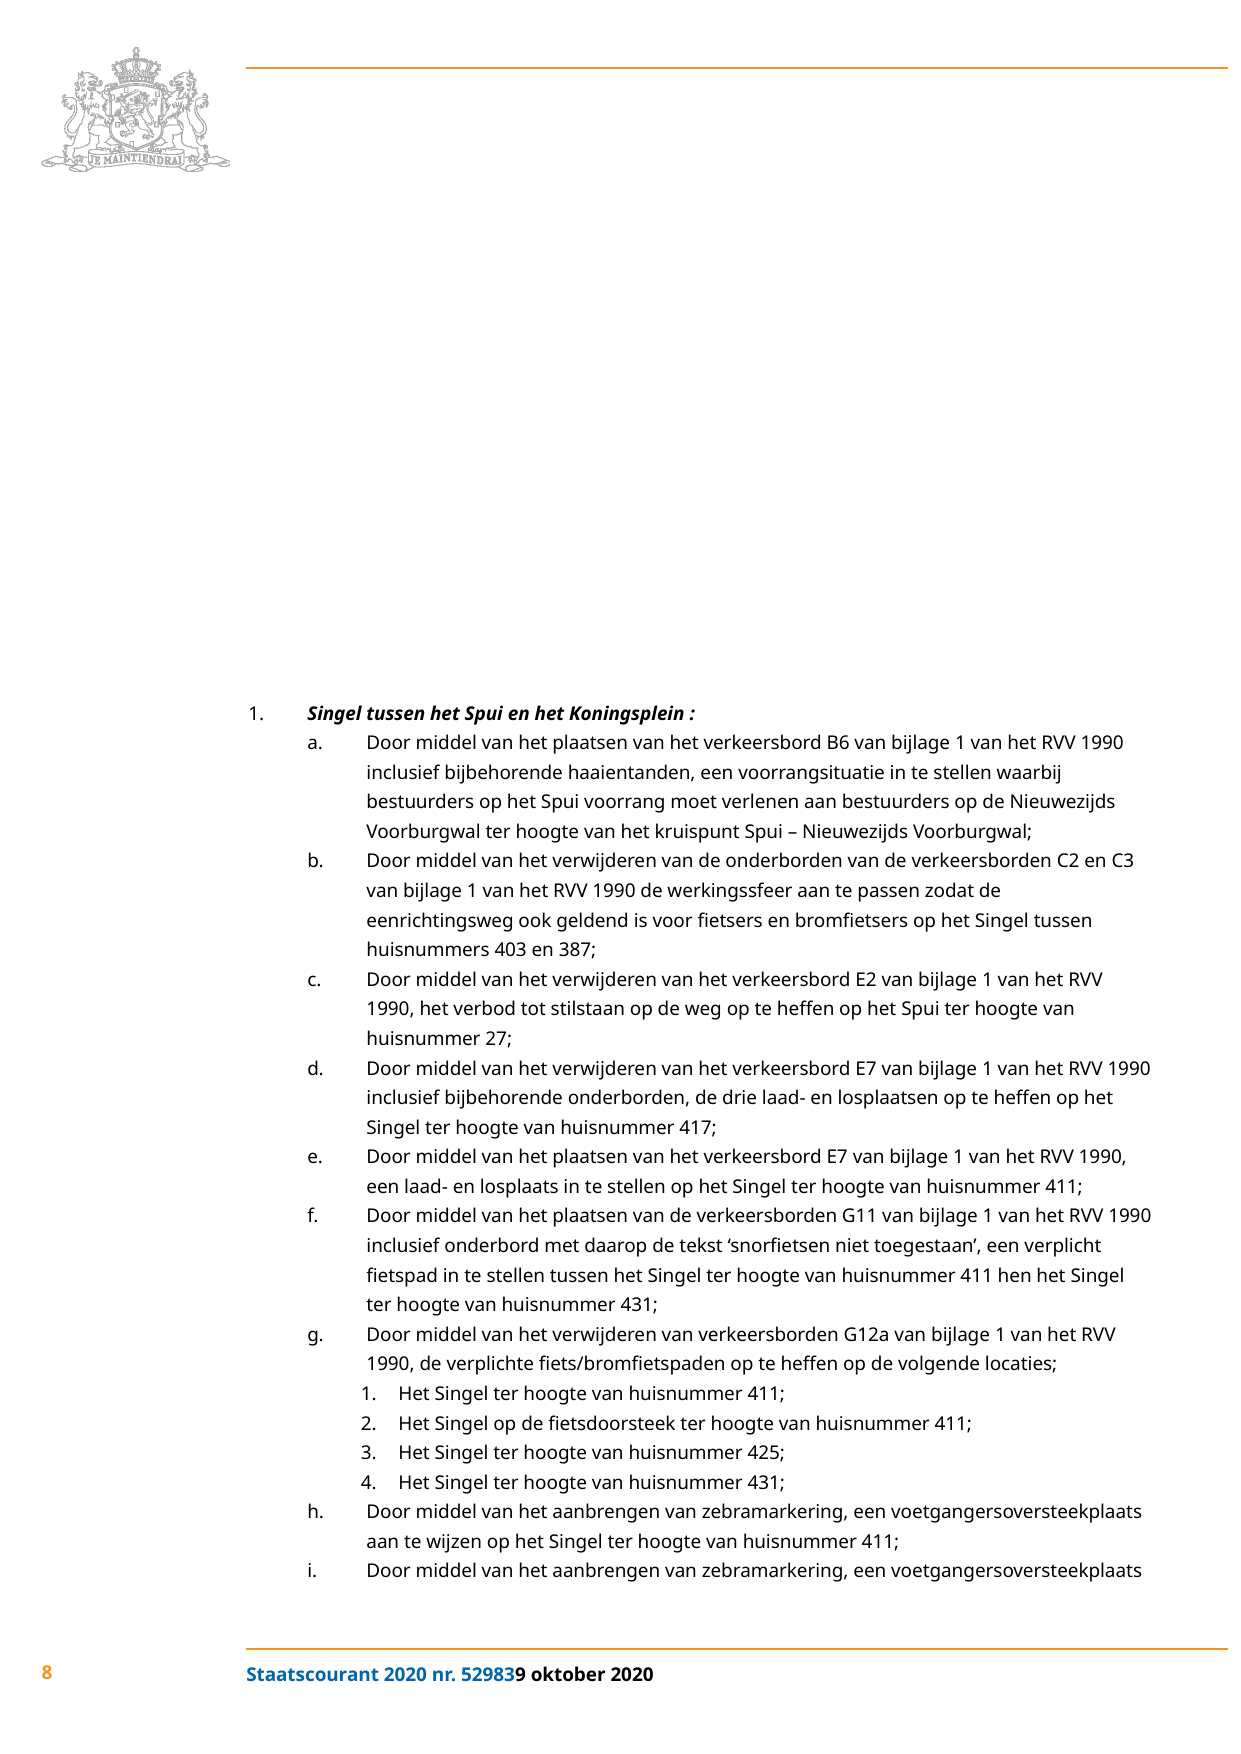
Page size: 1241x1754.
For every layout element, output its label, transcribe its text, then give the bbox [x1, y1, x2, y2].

list Het Singel ter hoogte van huisnummer 411; [361, 1380, 1152, 1406]
list Door middel van het aanbrengen van zebramarkering, een voetgangersoversteekplaats [307, 1558, 1152, 1583]
list Door middel van het verwijderen van verkeersborden G12a van bijlage 1 van het RVV 1990, de verplichte fiets/bromfietspaden op te heffen op de volgende locaties; [307, 1321, 1152, 1376]
list Door middel van het plaatsen van het verkeersbord B6 van bijlage 1 van het RVV 1990 inclusief bijbehorende haaientanden, een voorrangsituatie in te stellen waarbij bestuurders op het Spui voorrang moet verlenen aan bestuurders op de Nieuwezijds Voorburgwal ter hoogte van het kruispunt Spui – Nieuwezijds Voorburgwal; [307, 729, 1152, 844]
list Het Singel ter hoogte van huisnummer 425; [361, 1439, 1152, 1465]
list Het Singel ter hoogte van huisnummer 431; [361, 1469, 1152, 1495]
picture [41, 47, 231, 172]
list Singel tussen het Spui en het Koningsplein : [248, 700, 1152, 726]
list Door middel van het verwijderen van de onderborden van de verkeersborden C2 en C3 van bijlage 1 van het RVV 1990 de werkingssfeer aan te passen zodat de eenrichtingsweg ook geldend is voor fietsers en bromfietsers op het Singel tussen huisnummers 403 en 387; [307, 848, 1152, 962]
list Door middel van het plaatsen van de verkeersborden G11 van bijlage 1 van het RVV 1990 inclusief onderbord met daarop de tekst ‘snorfietsen niet toegestaan’, een verplicht fietspad in te stellen tussen het Singel ter hoogte van huisnummer 411 hen het Singel ter hoogte van huisnummer 431; [307, 1203, 1152, 1317]
list Door middel van het verwijderen van het verkeersbord E7 van bijlage 1 van het RVV 1990 inclusief bijbehorende onderborden, de drie laad- en losplaatsen op te heffen op het Singel ter hoogte van huisnummer 417; [307, 1055, 1152, 1140]
list Door middel van het aanbrengen van zebramarkering, een voetgangersoversteekplaats aan te wijzen op het Singel ter hoogte van huisnummer 411; [307, 1498, 1152, 1554]
list Door middel van het plaatsen van het verkeersbord E7 van bijlage 1 van het RVV 1990, een laad- en losplaats in te stellen op het Singel ter hoogte van huisnummer 411; [307, 1143, 1152, 1199]
list Het Singel op de fietsdoorsteek ter hoogte van huisnummer 411; [361, 1410, 1152, 1436]
list Door middel van het verwijderen van het verkeersbord E2 van bijlage 1 van het RVV 1990, het verbod tot stilstaan op de weg op te heffen op het Spui ter hoogte van huisnummer 27; [307, 966, 1152, 1051]
